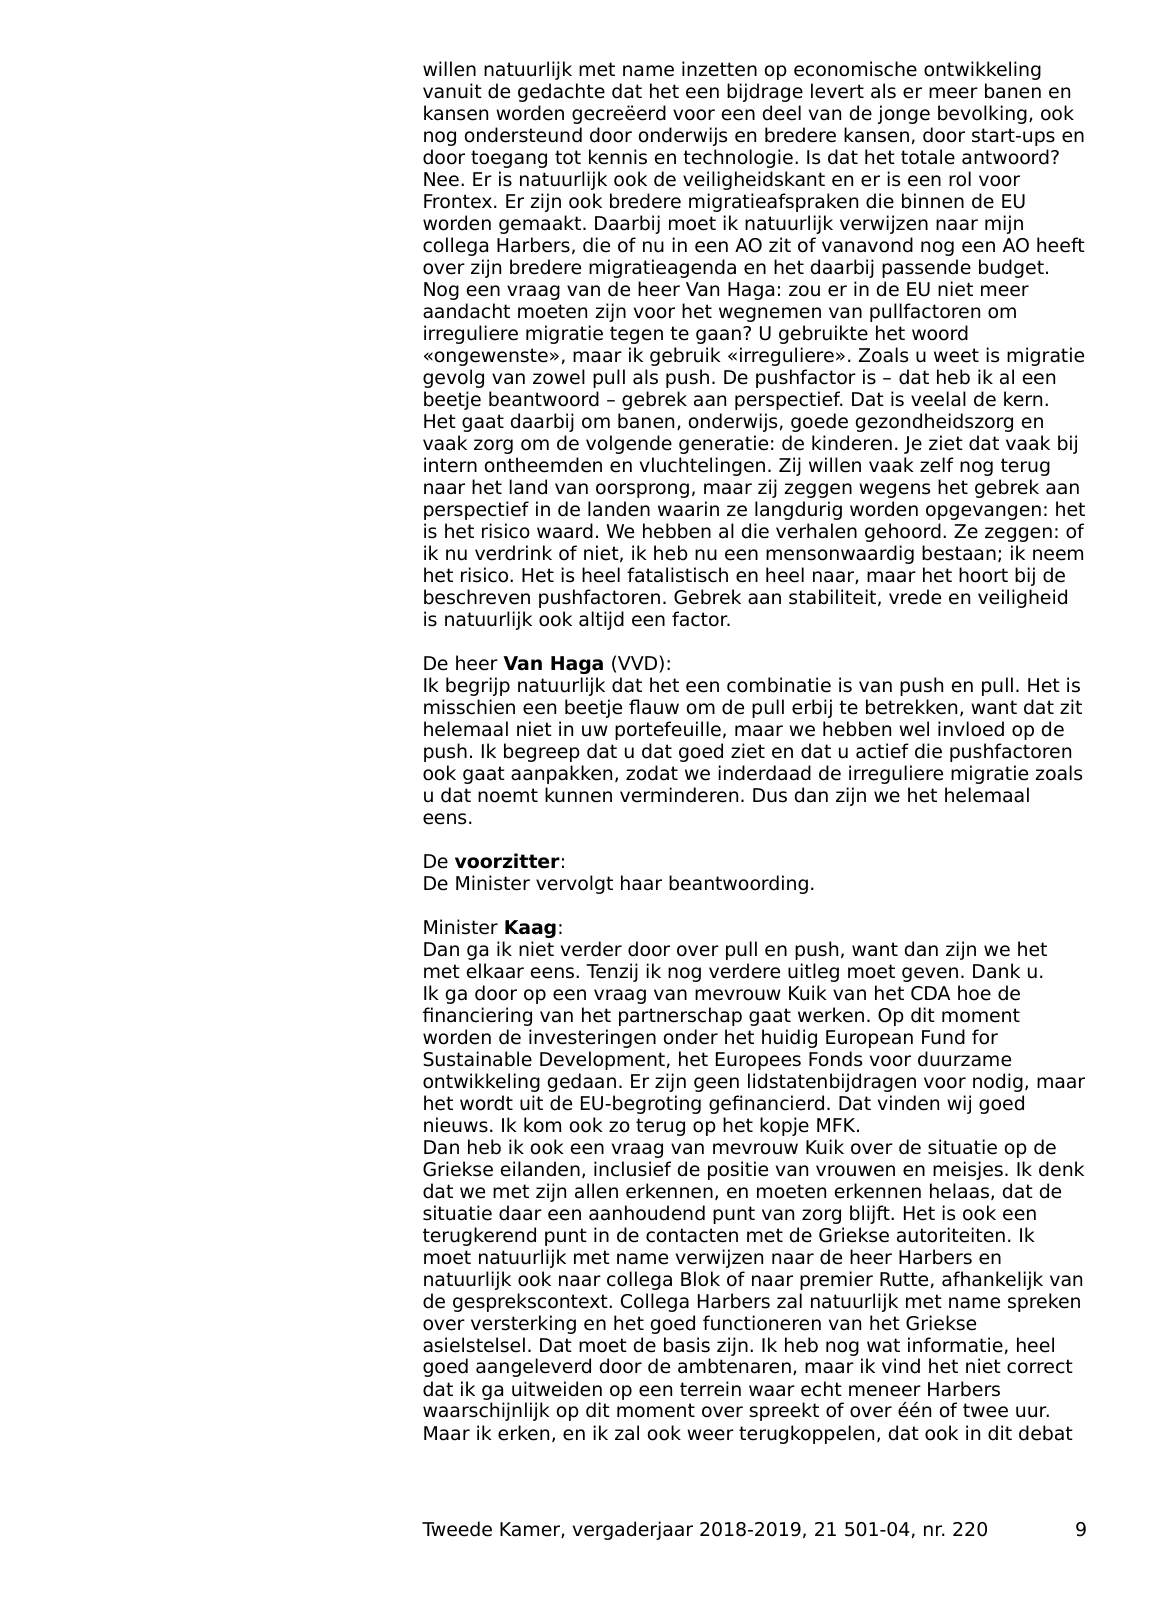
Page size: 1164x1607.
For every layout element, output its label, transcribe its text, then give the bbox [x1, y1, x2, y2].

text Dan heb ik ook een vraag van mevrouw Kuik over de situatie op de Griekse eilanden, inclusief de positie van vrouwen en meisjes. Ik denk dat we met zijn allen erkennen, en moeten erkennen helaas, dat de situatie daar een aanhoudend punt van zorg blijft. Het is ook een terugkerend punt in de contacten met de Griekse autoriteiten. Ik moet natuurlijk met name verwijzen naar de heer Harbers en natuurlijk ook naar collega Blok of naar premier Rutte, afhankelijk van de gesprekscontext. Collega Harbers zal natuurlijk met name spreken over versterking en het goed functioneren van het Griekse asielstelsel. Dat moet de basis zijn. Ik heb nog wat informatie, heel goed aangeleverd door de ambtenaren, maar ik vind het niet correct dat ik ga uitweiden op een terrein waar echt meneer Harbers waarschijnlijk op dit moment over spreekt of over één of twee uur. Maar ik erken, en ik zal ook weer terugkoppelen, dat ook in dit debat [422, 1137, 1087, 1444]
text Dan ga ik niet verder door over pull en push, want dan zijn we het met elkaar eens. Tenzij ik nog verdere uitleg moet geven. Dank u. [422, 939, 1087, 983]
text willen natuurlijk met name inzetten op economische ontwikkeling vanuit de gedachte dat het een bijdrage levert als er meer banen en kansen worden gecreëerd voor een deel van de jonge bevolking, ook nog ondersteund door onderwijs en bredere kansen, door start-ups en door toegang tot kennis en technologie. Is dat het totale antwoord? Nee. Er is natuurlijk ook de veiligheidskant en er is een rol voor Frontex. Er zijn ook bredere migratieafspraken die binnen de EU worden gemaakt. Daarbij moet ik natuurlijk verwijzen naar mijn collega Harbers, die of nu in een AO zit of vanavond nog een AO heeft over zijn bredere migratieagenda en het daarbij passende budget. [422, 59, 1087, 279]
text Minister Kaag: [422, 917, 1087, 939]
text De voorzitter: [422, 851, 1087, 873]
text Nog een vraag van de heer Van Haga: zou er in de EU niet meer aandacht moeten zijn voor het wegnemen van pullfactoren om irreguliere migratie tegen te gaan? U gebruikte het woord «ongewenste», maar ik gebruik «irreguliere». Zoals u weet is migratie gevolg van zowel pull als push. De pushfactor is – dat heb ik al een beetje beantwoord – gebrek aan perspectief. Dat is veelal de kern. Het gaat daarbij om banen, onderwijs, goede gezondheidszorg en vaak zorg om de volgende generatie: de kinderen. Je ziet dat vaak bij intern ontheemden en vluchtelingen. Zij willen vaak zelf nog terug naar het land van oorsprong, maar zij zeggen wegens het gebrek aan perspectief in de landen waarin ze langdurig worden opgevangen: het is het risico waard. We hebben al die verhalen gehoord. Ze zeggen: of ik nu verdrink of niet, ik heb nu een mensonwaardig bestaan; ik neem het risico. Het is heel fatalistisch en heel naar, maar het hoort bij de beschreven pushfactoren. Gebrek aan stabiliteit, vrede en veiligheid is natuurlijk ook altijd een factor. [422, 279, 1087, 631]
text Ik ga door op een vraag van mevrouw Kuik van het CDA hoe de financiering van het partnerschap gaat werken. Op dit moment worden de investeringen onder het huidig European Fund for Sustainable Development, het Europees Fonds voor duurzame ontwikkeling gedaan. Er zijn geen lidstatenbijdragen voor nodig, maar het wordt uit de EU-begroting gefinancierd. Dat vinden wij goed nieuws. Ik kom ook zo terug op het kopje MFK. [422, 983, 1087, 1137]
text Ik begrijp natuurlijk dat het een combinatie is van push en pull. Het is misschien een beetje flauw om de pull erbij te betrekken, want dat zit helemaal niet in uw portefeuille, maar we hebben wel invloed op de push. Ik begreep dat u dat goed ziet en dat u actief die pushfactoren ook gaat aanpakken, zodat we inderdaad de irreguliere migratie zoals u dat noemt kunnen verminderen. Dus dan zijn we het helemaal eens. [422, 675, 1087, 828]
text De heer Van Haga (VVD): [422, 653, 1087, 675]
text De Minister vervolgt haar beantwoording. [422, 873, 1087, 895]
